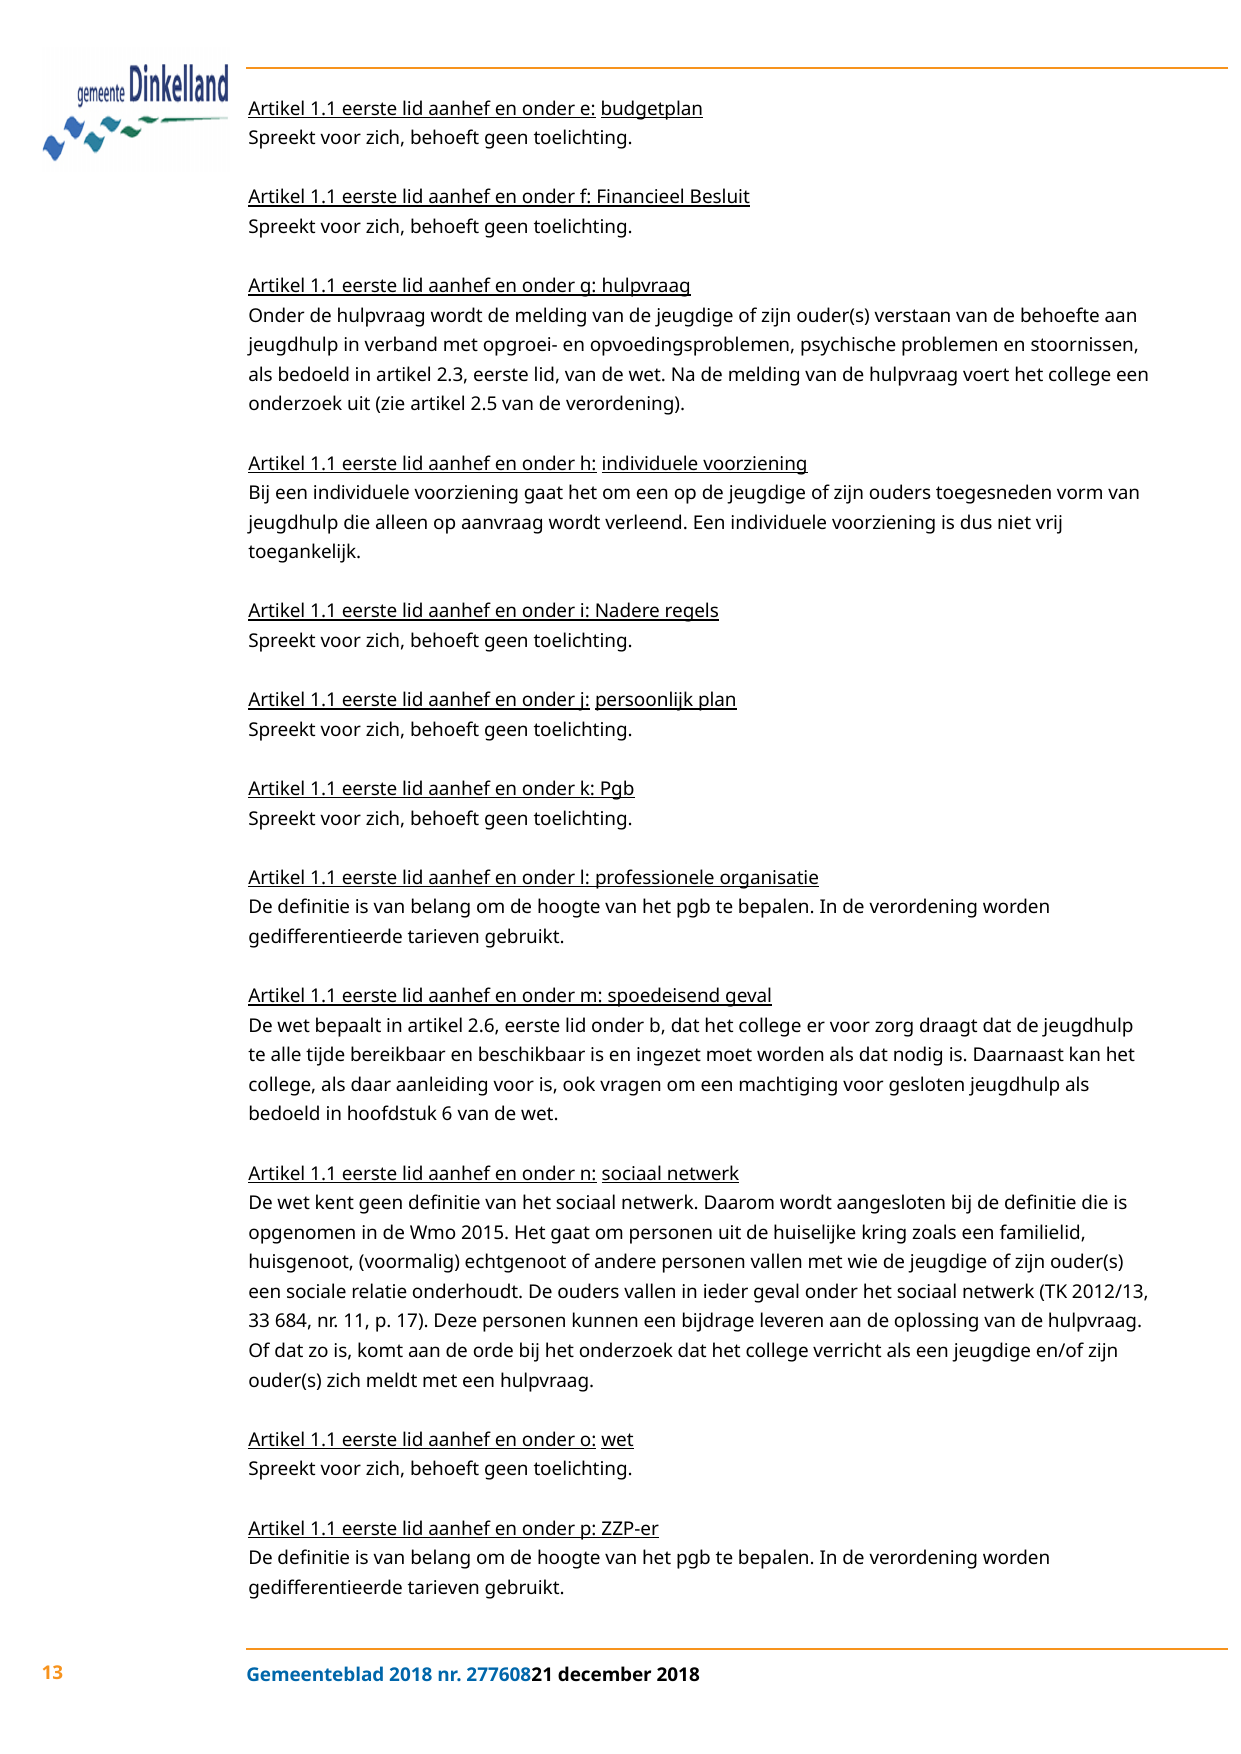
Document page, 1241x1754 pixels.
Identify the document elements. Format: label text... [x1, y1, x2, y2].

text Artikel 1.1 eerste lid aanhef en onder o: wet [248, 1426, 1152, 1452]
text Bij een individuele voorziening gaat het om een op de jeugdige of zijn ouders toegesneden vorm van jeugdhulp die alleen op aanvraag wordt verleend. Een individuele voorziening is dus niet vrij toegankelijk. [248, 479, 1152, 564]
text Spreekt voor zich, behoeft geen toelichting. [248, 716, 1152, 742]
text Artikel 1.1 eerste lid aanhef en onder i: Nadere regels [248, 598, 1152, 623]
text Onder de hulpvraag wordt de melding van de jeugdige of zijn ouder(s) verstaan van de behoefte aan jeugdhulp in verband met opgroei- en opvoedingsproblemen, psychische problemen en stoornissen, als bedoeld in artikel 2.3, eerste lid, van de wet. Na de melding van de hulpvraag voert het college een onderzoek uit (zie artikel 2.5 van de verordening). [248, 302, 1152, 416]
text Spreekt voor zich, behoeft geen toelichting. [248, 805, 1152, 831]
text Spreekt voor zich, behoeft geen toelichting. [248, 1456, 1152, 1481]
text Spreekt voor zich, behoeft geen toelichting. [248, 124, 1152, 150]
text Artikel 1.1 eerste lid aanhef en onder k: Pgb [248, 775, 1152, 801]
text Artikel 1.1 eerste lid aanhef en onder n: sociaal netwerk [248, 1160, 1152, 1186]
text Artikel 1.1 eerste lid aanhef en onder p: ZZP-er [248, 1515, 1152, 1541]
text Artikel 1.1 eerste lid aanhef en onder l: professionele organisatie [248, 864, 1152, 890]
text De wet bepaalt in artikel 2.6, eerste lid onder b, dat het college er voor zorg draagt dat de jeugdhulp te alle tijde bereikbaar en beschikbaar is en ingezet moet worden als dat nodig is. Daarnaast kan het college, als daar aanleiding voor is, ook vragen om een machtiging voor gesloten jeugdhulp als bedoeld in hoofdstuk 6 van de wet. [248, 1012, 1152, 1126]
text Artikel 1.1 eerste lid aanhef en onder g: hulpvraag [248, 272, 1152, 298]
text Artikel 1.1 eerste lid aanhef en onder j: persoonlijk plan [248, 686, 1152, 712]
text Artikel 1.1 eerste lid aanhef en onder e: budgetplan [248, 95, 1152, 121]
text Artikel 1.1 eerste lid aanhef en onder m: spoedeisend geval [248, 982, 1152, 1008]
text De definitie is van belang om de hoogte van het pgb te bepalen. In de verordening worden gedifferentieerde tarieven gebruikt. [248, 893, 1152, 949]
text Artikel 1.1 eerste lid aanhef en onder f: Financieel Besluit [248, 183, 1152, 209]
text De definitie is van belang om de hoogte van het pgb te bepalen. In de verordening worden gedifferentieerde tarieven gebruikt. [248, 1544, 1152, 1600]
text Artikel 1.1 eerste lid aanhef en onder h: individuele voorziening [248, 450, 1152, 476]
text Spreekt voor zich, behoeft geen toelichting. [248, 213, 1152, 239]
text De wet kent geen definitie van het sociaal netwerk. Daarom wordt aangesloten bij de definitie die is opgenomen in de Wmo 2015. Het gaat om personen uit de huiselijke kring zoals een familielid, huisgenoot, (voormalig) echtgenoot of andere personen vallen met wie de jeugdige of zijn ouder(s) een sociale relatie onderhoudt. De ouders vallen in ieder geval onder het sociaal netwerk (TK 2012/13, 33 684, nr. 11, p. 17). Deze personen kunnen een bijdrage leveren aan de oplossing van de hulpvraag. Of dat zo is, komt aan de orde bij het onderzoek dat het college verricht als een jeugdige en/of zijn ouder(s) zich meldt met een hulpvraag. [248, 1189, 1152, 1393]
picture [41, 47, 231, 172]
text Spreekt voor zich, behoeft geen toelichting. [248, 627, 1152, 653]
